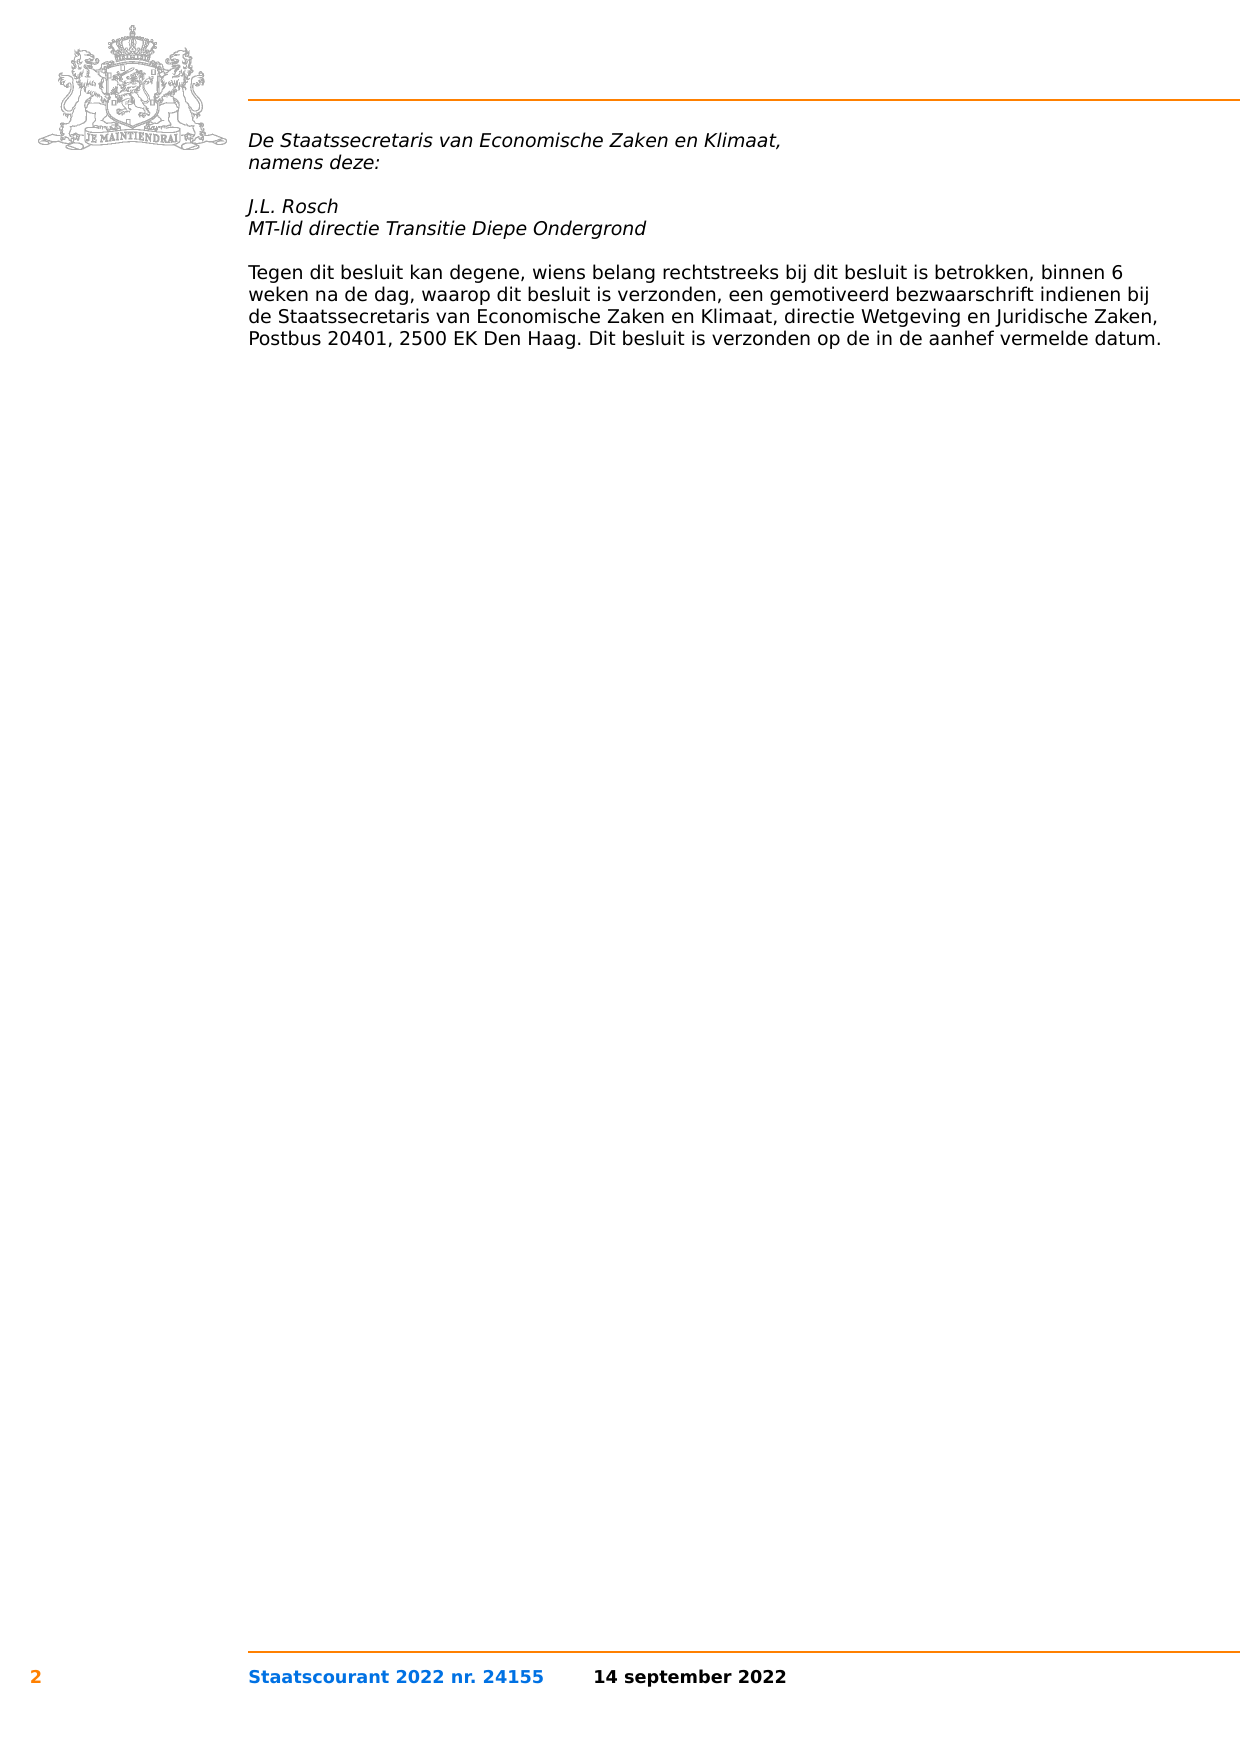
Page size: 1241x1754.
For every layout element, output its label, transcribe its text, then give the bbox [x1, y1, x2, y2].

text De Staatssecretaris van Economische Zaken en Klimaat, namens deze: J.L. Rosch MT-lid directie Transitie Diepe Ondergrond [248, 130, 1163, 240]
text Tegen dit besluit kan degene, wiens belang rechtstreeks bij dit besluit is betrokken, binnen 6 weken na de dag, waarop dit besluit is verzonden, een gemotiveerd bezwaarschrift indienen bij de Staatssecretaris van Economische Zaken en Klimaat, directie Wetgeving en Juridische Zaken, Postbus 20401, 2500 EK Den Haag. Dit besluit is verzonden op de in de aanhef vermelde datum. [248, 262, 1163, 349]
picture [38, 25, 227, 150]
